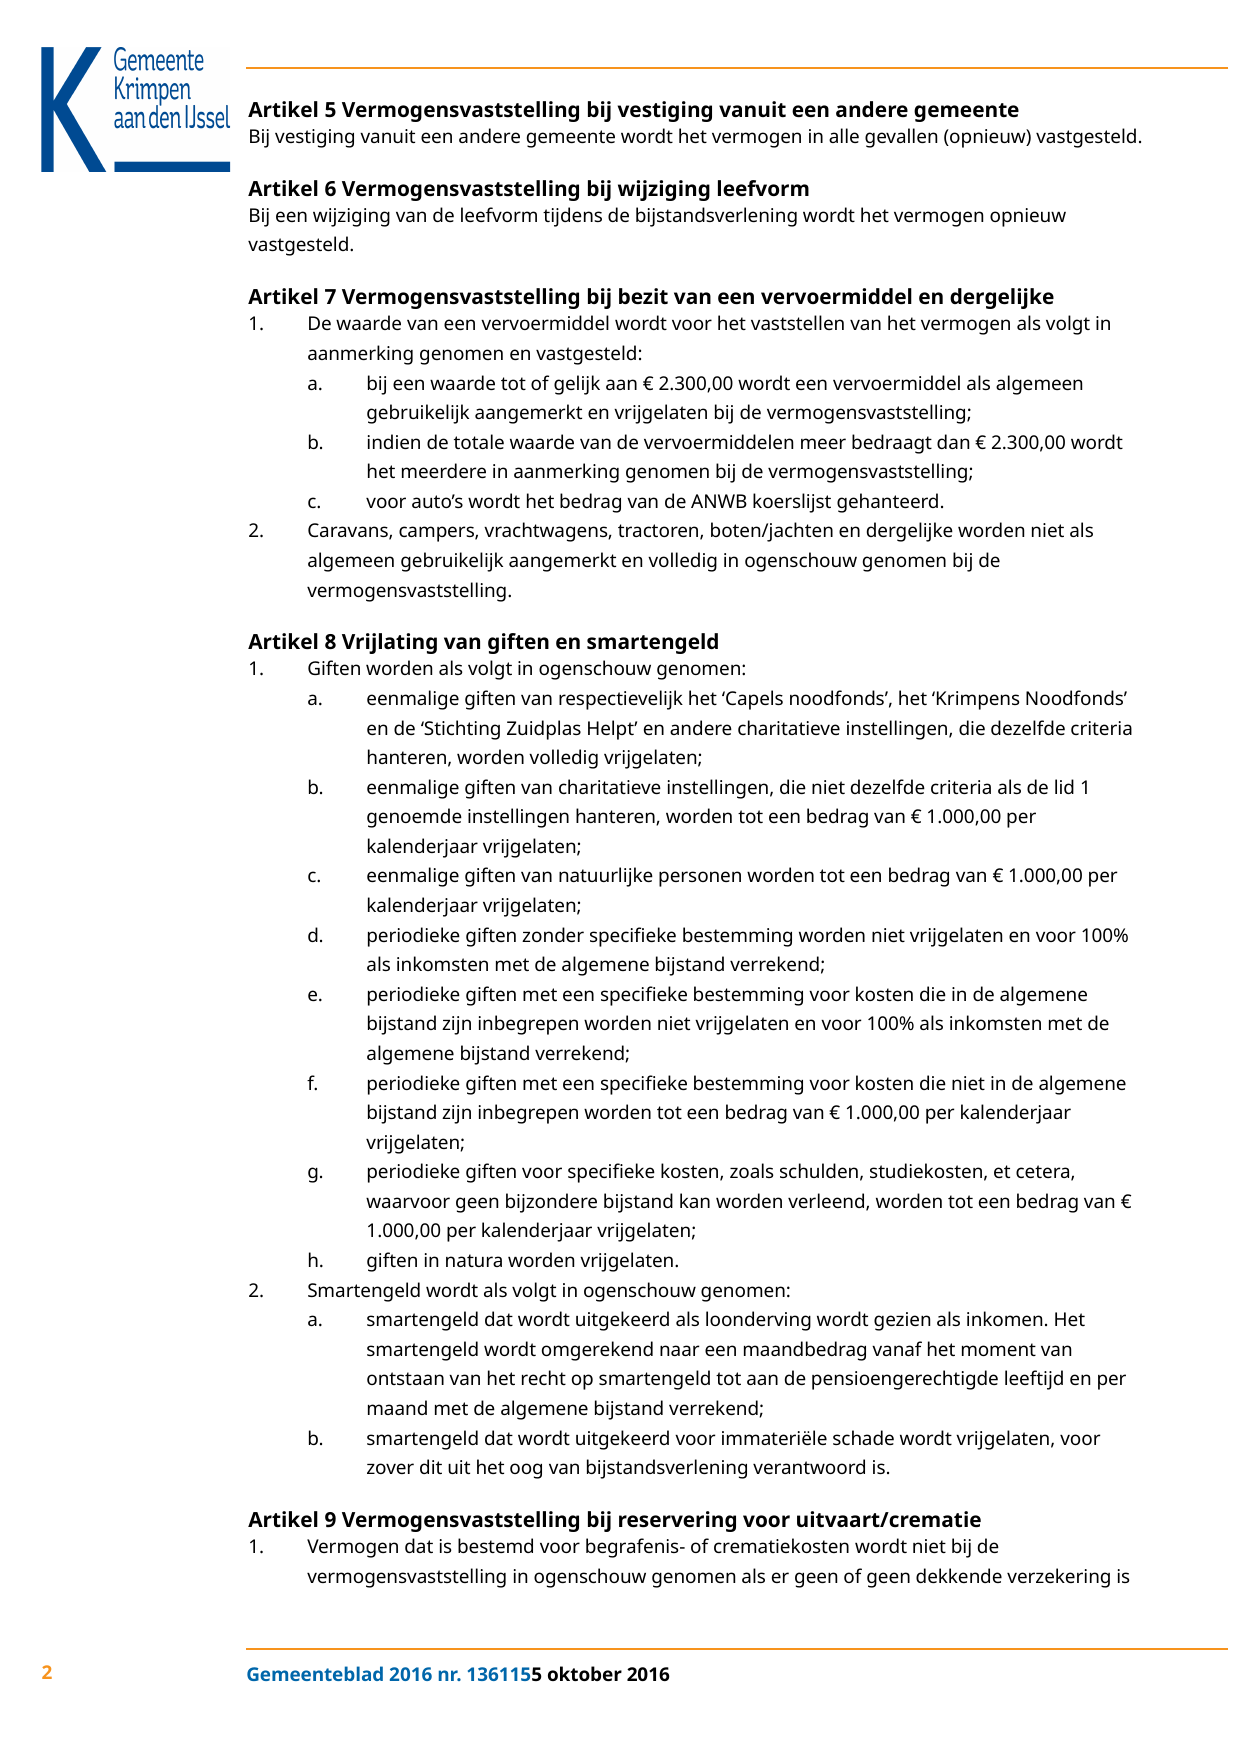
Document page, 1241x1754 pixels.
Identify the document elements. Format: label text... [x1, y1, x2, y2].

list eenmalige giften van charitatieve instellingen, die niet dezelfde criteria als de lid 1 genoemde instellingen hanteren, worden tot een bedrag van € 1.000,00 per kalenderjaar vrijgelaten; [307, 774, 1152, 859]
list smartengeld dat wordt uitgekeerd voor immateriële schade wordt vrijgelaten, voor zover dit uit het oog van bijstandsverlening verantwoord is. [307, 1425, 1152, 1480]
list Giften worden als volgt in ogenschouw genomen: [248, 656, 1152, 681]
list Caravans, campers, vrachtwagens, tractoren, boten/jachten en dergelijke worden niet als algemeen gebruikelijk aangemerkt en volledig in ogenschouw genomen bij de vermogensvaststelling. [248, 518, 1152, 602]
list bij een waarde tot of gelijk aan € 2.300,00 wordt een vervoermiddel als algemeen gebruikelijk aangemerkt en vrijgelaten bij de vermogensvaststelling; [307, 370, 1152, 425]
list voor auto’s wordt het bedrag van de ANWB koerslijst gehanteerd. [307, 488, 1152, 514]
list giften in natura worden vrijgelaten. [307, 1247, 1152, 1273]
list indien de totale waarde van de vervoermiddelen meer bedraagt dan € 2.300,00 wordt het meerdere in aanmerking genomen bij de vermogensvaststelling; [307, 429, 1152, 484]
list periodieke giften voor specifieke kosten, zoals schulden, studiekosten, et cetera, waarvoor geen bijzondere bijstand kan worden verleend, worden tot een bedrag van € 1.000,00 per kalenderjaar vrijgelaten; [307, 1158, 1152, 1243]
list De waarde van een vervoermiddel wordt voor het vaststellen van het vermogen als volgt in aanmerking genomen en vastgesteld: [248, 311, 1152, 366]
text Artikel 9 Vermogensvaststelling bij reservering voor uitvaart/crematie [248, 1505, 1152, 1533]
list periodieke giften zonder specifieke bestemming worden niet vrijgelaten en voor 100% als inkomsten met de algemene bijstand verrekend; [307, 922, 1152, 977]
list smartengeld dat wordt uitgekeerd als loonderving wordt gezien als inkomen. Het smartengeld wordt omgerekend naar een maandbedrag vanaf het moment van ontstaan van het recht op smartengeld tot aan de pensioengerechtigde leeftijd en per maand met de algemene bijstand verrekend; [307, 1306, 1152, 1421]
list periodieke giften met een specifieke bestemming voor kosten die niet in de algemene bijstand zijn inbegrepen worden tot een bedrag van € 1.000,00 per kalenderjaar vrijgelaten; [307, 1070, 1152, 1155]
text Artikel 6 Vermogensvaststelling bij wijziging leefvorm [248, 174, 1152, 202]
text Artikel 8 Vrijlating van giften en smartengeld [248, 627, 1152, 656]
list eenmalige giften van natuurlijke personen worden tot een bedrag van € 1.000,00 per kalenderjaar vrijgelaten; [307, 863, 1152, 918]
text Artikel 7 Vermogensvaststelling bij bezit van een vervoermiddel en dergelijke [248, 282, 1152, 311]
picture [41, 47, 231, 172]
text Bij vestiging vanuit een andere gemeente wordt het vermogen in alle gevallen (opnieuw) vastgesteld. [248, 123, 1152, 149]
list Vermogen dat is bestemd voor begrafenis- of crematiekosten wordt niet bij de vermogensvaststelling in ogenschouw genomen als er geen of geen dekkende verzekering is [248, 1533, 1152, 1588]
list periodieke giften met een specifieke bestemming voor kosten die in de algemene bijstand zijn inbegrepen worden niet vrijgelaten en voor 100% als inkomsten met de algemene bijstand verrekend; [307, 981, 1152, 1066]
text Bij een wijziging van de leefvorm tijdens de bijstandsverlening wordt het vermogen opnieuw vastgesteld. [248, 202, 1152, 257]
text Artikel 5 Vermogensvaststelling bij vestiging vanuit een andere gemeente [248, 95, 1152, 123]
list Smartengeld wordt als volgt in ogenschouw genomen: [248, 1277, 1152, 1303]
list eenmalige giften van respectievelijk het ‘Capels noodfonds’, het ‘Krimpens Noodfonds’ en de ‘Stichting Zuidplas Helpt’ en andere charitatieve instellingen, die dezelfde criteria hanteren, worden volledig vrijgelaten; [307, 685, 1152, 770]
